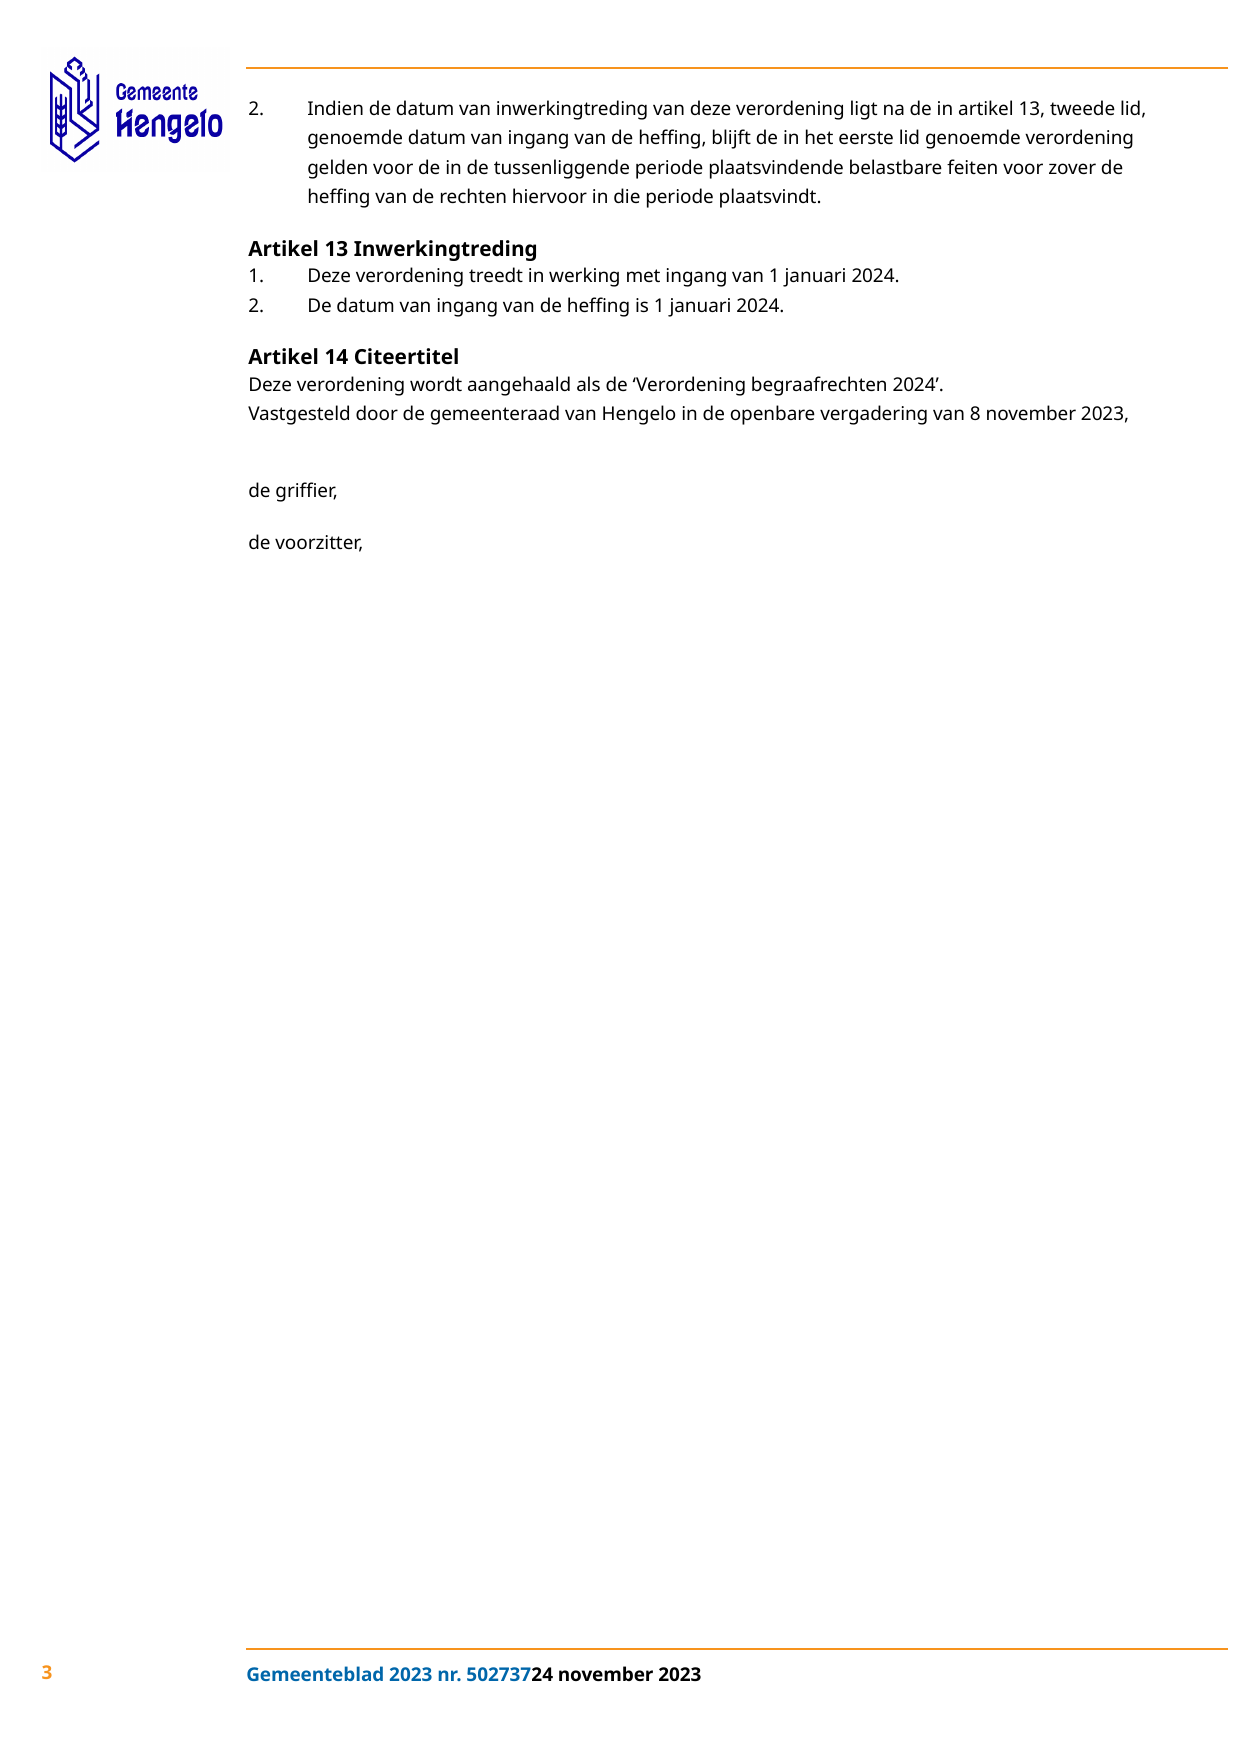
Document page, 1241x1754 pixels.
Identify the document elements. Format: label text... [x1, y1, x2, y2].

text Artikel 13 Inwerkingtreding [248, 234, 1152, 262]
text de griffier, [248, 478, 1152, 503]
text Deze verordening wordt aangehaald als de ‘Verordening begraafrechten 2024’. [248, 371, 1152, 397]
list De datum van ingang van de heffing is 1 januari 2024. [248, 292, 1152, 318]
text Artikel 14 Citeertitel [248, 342, 1152, 371]
picture [41, 47, 231, 172]
text de voorzitter, [248, 529, 1152, 555]
list Deze verordening treedt in werking met ingang van 1 januari 2024. [248, 262, 1152, 288]
list Indien de datum van inwerkingtreding van deze verordening ligt na de in artikel 13, tweede lid, genoemde datum van ingang van de heffing, blijft de in het eerste lid genoemde verordening gelden voor de in de tussenliggende periode plaatsvindende belastbare feiten voor zover de heffing van de rechten hiervoor in die periode plaatsvindt. [248, 95, 1152, 209]
text Vastgesteld door de gemeenteraad van Hengelo in de openbare vergadering van 8 november 2023, [248, 400, 1152, 426]
